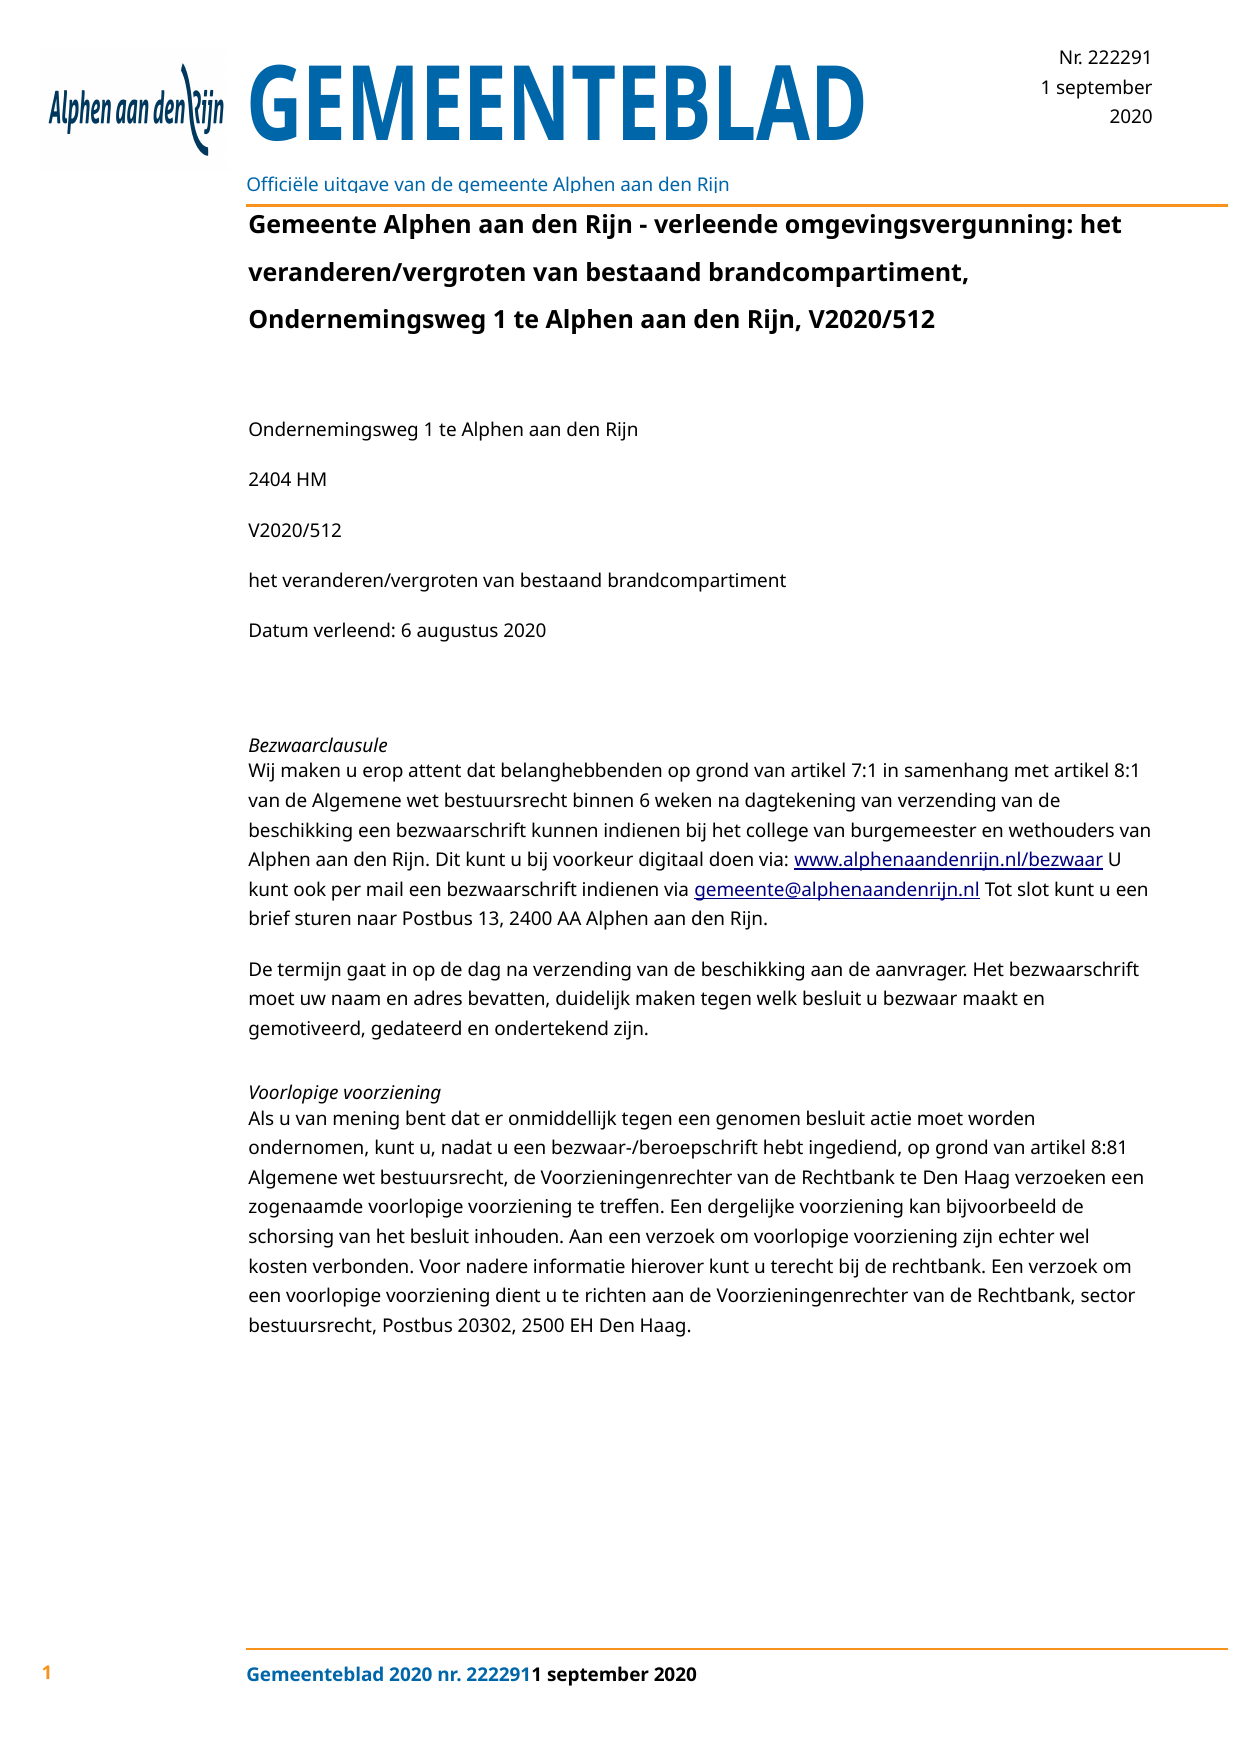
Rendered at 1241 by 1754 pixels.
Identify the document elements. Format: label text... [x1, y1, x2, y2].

text Wij maken u erop attent dat belanghebbenden op grond van artikel 7:1 in samenhang met artikel 8:1 van de Algemene wet bestuursrecht binnen 6 weken na dagtekening van verzending van de beschikking een bezwaarschrift kunnen indienen bij het college van burgemeester en wethouders van Alphen aan den Rijn. Dit kunt u bij voorkeur digitaal doen via: www.alphenaandenrijn.nl/bezwaar U kunt ook per mail een bezwaarschrift indienen via gemeente@alphenaandenrijn.nl Tot slot kunt u een brief sturen naar Postbus 13, 2400 AA Alphen aan den Rijn. [248, 758, 1152, 931]
picture [41, 47, 231, 172]
text het veranderen/vergroten van bestaand brandcompartiment [248, 567, 1152, 593]
text V2020/512 [248, 517, 1152, 542]
text Gemeente Alphen aan den Rijn - verleende omgevingsvergunning: het veranderen/vergroten van bestaand brandcompartiment, Ondernemingsweg 1 te Alphen aan den Rijn, V2020/512 [248, 207, 1152, 336]
text Als u van mening bent dat er onmiddellijk tegen een genomen besluit actie moet worden ondernomen, kunt u, nadat u een bezwaar-/beroepschrift hebt ingediend, op grond van artikel 8:81 Algemene wet bestuursrecht, de Voorzieningenrechter van de Rechtbank te Den Haag verzoeken een zogenaamde voorlopige voorziening te treffen. Een dergelijke voorziening kan bijvoorbeeld de schorsing van het besluit inhouden. Aan een verzoek om voorlopige voorziening zijn echter wel kosten verbonden. Voor nadere informatie hierover kunt u terecht bij de rechtbank. Een verzoek om een voorlopige voorziening dient u te richten aan de Voorzieningenrechter van de Rechtbank, sector bestuursrecht, Postbus 20302, 2500 EH Den Haag. [248, 1105, 1152, 1338]
text Voorlopige voorziening [248, 1079, 1152, 1105]
text De termijn gaat in op de dag na verzending van de beschikking aan de aanvrager. Het bezwaarschrift moet uw naam en adres bevatten, duidelijk maken tegen welk besluit u bezwaar maakt en gemotiveerd, gedateerd en ondertekend zijn. [248, 956, 1152, 1041]
text Ondernemingsweg 1 te Alphen aan den Rijn [248, 416, 1152, 442]
text Bezwaarclausule [248, 732, 1152, 758]
text 2404 HM [248, 466, 1152, 492]
text Datum verleend: 6 augustus 2020 [248, 618, 1152, 643]
